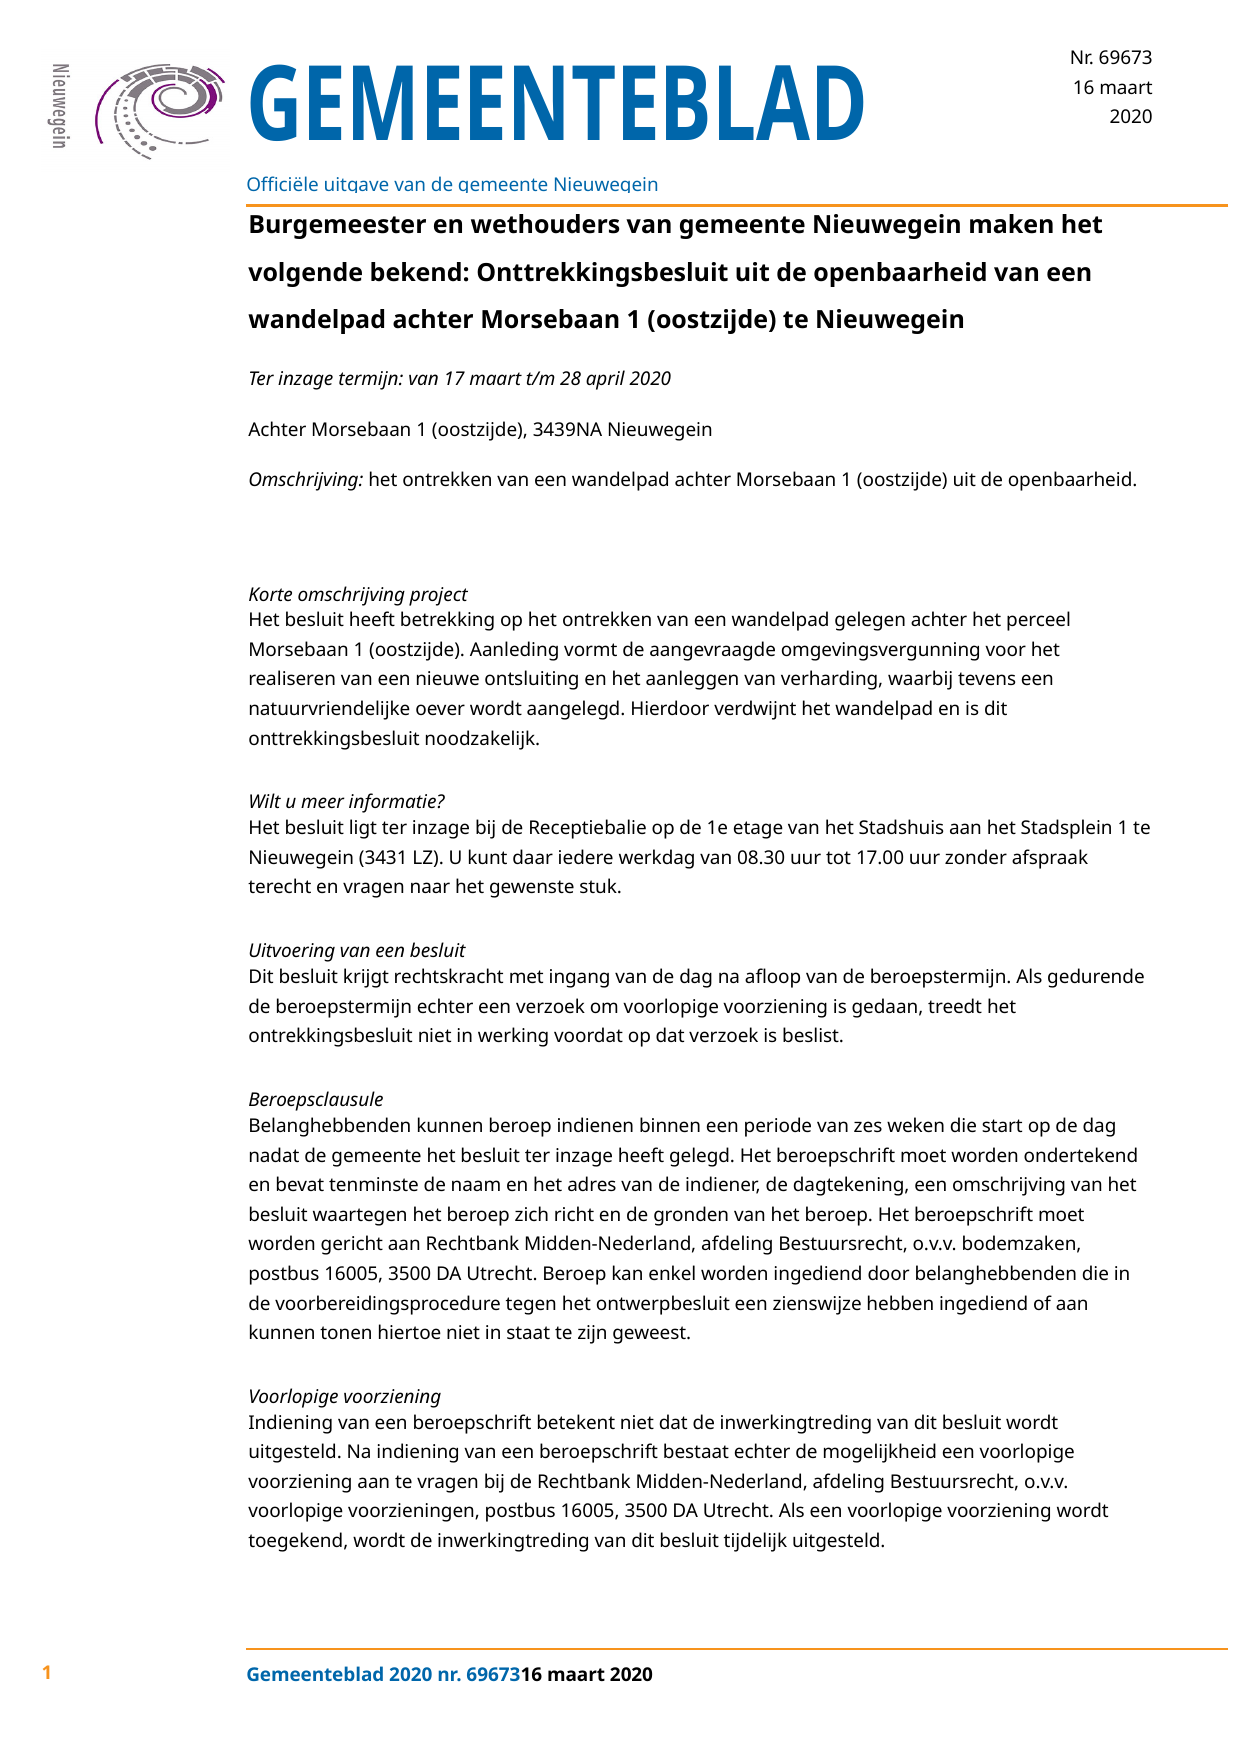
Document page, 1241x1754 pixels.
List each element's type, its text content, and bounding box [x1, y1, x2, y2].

text Het besluit ligt ter inzage bij de Receptiebalie op de 1e etage van het Stadshuis aan het Stadsplein 1 te Nieuwegein (3431 LZ). U kunt daar iedere werkdag van 08.30 uur tot 17.00 uur zonder afspraak terecht en vragen naar het gewenste stuk. [248, 814, 1152, 899]
text Wilt u meer informatie? [248, 789, 1152, 814]
text Uitvoering van een besluit [248, 938, 1152, 963]
picture [41, 47, 231, 172]
text Burgemeester en wethouders van gemeente Nieuwegein maken het volgende bekend: Onttrekkingsbesluit uit de openbaarheid van een wandelpad achter Morsebaan 1 (oostzijde) te Nieuwegein [248, 207, 1152, 336]
text Omschrijving: het ontrekken van een wandelpad achter Morsebaan 1 (oostzijde) uit de openbaarheid. [248, 466, 1152, 492]
text Korte omschrijving project [248, 581, 1152, 606]
text Het besluit heeft betrekking op het ontrekken van een wandelpad gelegen achter het perceel Morsebaan 1 (oostzijde). Aanleding vormt de aangevraagde omgevingsvergunning voor het realiseren van een nieuwe ontsluiting en het aanleggen van verharding, waarbij tevens een natuurvriendelijke oever wordt aangelegd. Hierdoor verdwijnt het wandelpad en is dit onttrekkingsbesluit noodzakelijk. [248, 606, 1152, 751]
text Belanghebbenden kunnen beroep indienen binnen een periode van zes weken die start op de dag nadat de gemeente het besluit ter inzage heeft gelegd. Het beroepschrift moet worden ondertekend en bevat tenminste de naam en het adres van de indiener, de dagtekening, een omschrijving van het besluit waartegen het beroep zich richt en de gronden van het beroep. Het beroepschrift moet worden gericht aan Rechtbank Midden-Nederland, afdeling Bestuursrecht, o.v.v. bodemzaken, postbus 16005, 3500 DA Utrecht. Beroep kan enkel worden ingediend door belanghebbenden die in de voorbereidingsprocedure tegen het ontwerpbesluit een zienswijze hebben ingediend of aan kunnen tonen hiertoe niet in staat te zijn geweest. [248, 1112, 1152, 1345]
text Beroepsclausule [248, 1086, 1152, 1112]
text Ter inzage termijn: van 17 maart t/m 28 april 2020 [248, 366, 1152, 391]
text Achter Morsebaan 1 (oostzijde), 3439NA Nieuwegein [248, 416, 1152, 442]
text Dit besluit krijgt rechtskracht met ingang van de dag na afloop van de beroepstermijn. Als gedurende de beroepstermijn echter een verzoek om voorlopige voorziening is gedaan, treedt het ontrekkingsbesluit niet in werking voordat op dat verzoek is beslist. [248, 963, 1152, 1048]
text Indiening van een beroepschrift betekent niet dat de inwerkingtreding van dit besluit wordt uitgesteld. Na indiening van een beroepschrift bestaat echter de mogelijkheid een voorlopige voorziening aan te vragen bij de Rechtbank Midden-Nederland, afdeling Bestuursrecht, o.v.v. voorlopige voorzieningen, postbus 16005, 3500 DA Utrecht. Als een voorlopige voorziening wordt toegekend, wordt de inwerkingtreding van dit besluit tijdelijk uitgesteld. [248, 1409, 1152, 1553]
text Voorlopige voorziening [248, 1383, 1152, 1409]
